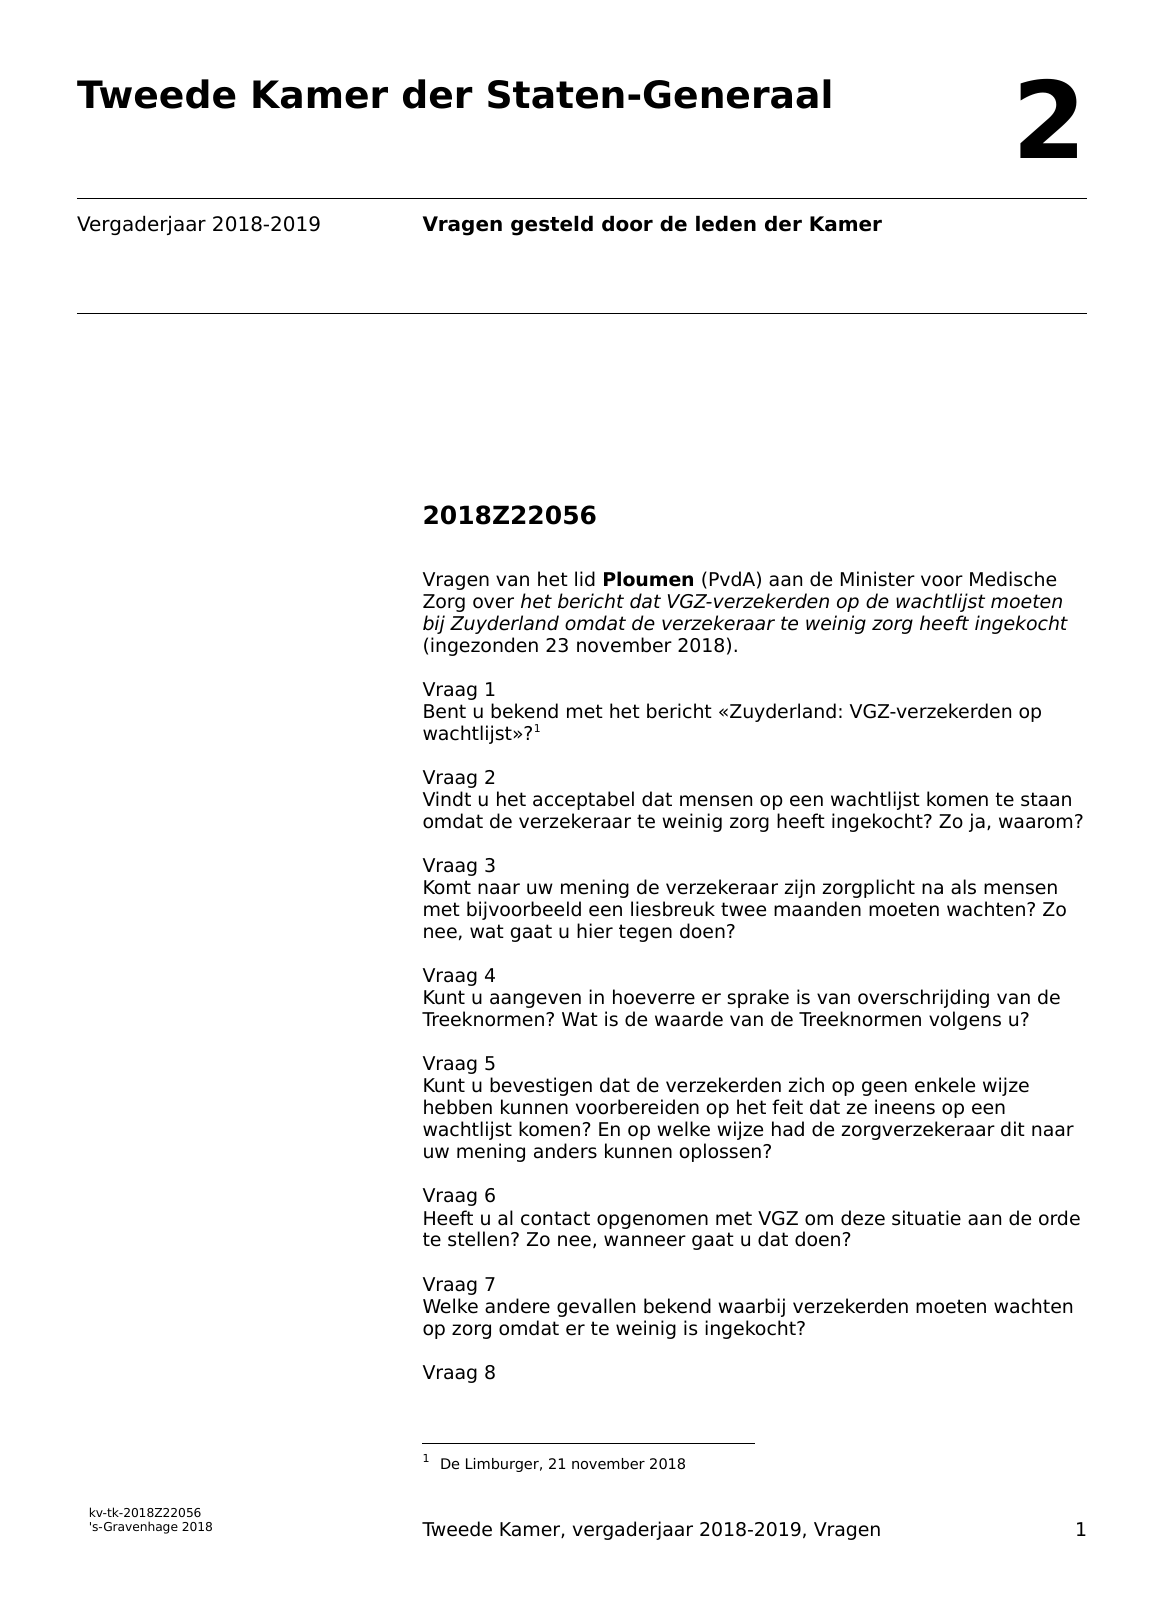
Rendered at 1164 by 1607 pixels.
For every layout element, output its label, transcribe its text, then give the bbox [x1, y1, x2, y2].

text 's-Gravenhage 2018 [88, 1520, 323, 1534]
text De Limburger, 21 november 2018 [422, 1452, 1087, 1474]
text Vraag 6 [422, 1185, 1087, 1207]
text Kunt u aangeven in hoeverre er sprake is van overschrijding van de Treeknormen? Wat is de waarde van de Treeknormen volgens u? [422, 987, 1087, 1031]
text Vraag 2 [422, 767, 1087, 789]
text Vraag 4 [422, 965, 1087, 987]
text Vraag 7 [422, 1273, 1087, 1296]
text Vraag 1 [422, 679, 1087, 701]
text Vragen van het lid Ploumen (PvdA) aan de Minister voor Medische Zorg over het bericht dat VGZ-verzekerden op de wachtlijst moeten bij Zuyderland omdat de verzekeraar te weinig zorg heeft ingekocht (ingezonden 23 november 2018). [422, 569, 1087, 657]
text Vindt u het acceptabel dat mensen op een wachtlijst komen te staan omdat de verzekeraar te weinig zorg heeft ingekocht? Zo ja, waarom? [422, 789, 1087, 833]
text 2018Z22056 [422, 501, 1087, 531]
text Bent u bekend met het bericht «Zuyderland: VGZ-verzekerden op wachtlijst»? [422, 701, 1087, 745]
text Komt naar uw mening de verzekeraar zijn zorgplicht na als mensen met bijvoorbeeld een liesbreuk twee maanden moeten wachten? Zo nee, wat gaat u hier tegen doen? [422, 877, 1087, 943]
text Kunt u bevestigen dat de verzekerden zich op geen enkele wijze hebben kunnen voorbereiden op het feit dat ze ineens op een wachtlijst komen? En op welke wijze had de zorgverzekeraar dit naar uw mening anders kunnen oplossen? [422, 1075, 1087, 1163]
text Vraag 8 [422, 1362, 1087, 1384]
table_cell Vragen gesteld door de leden der Kamer [422, 199, 1087, 313]
text Heeft u al contact opgenomen met VGZ om deze situatie aan de orde te stellen? Zo nee, wanneer gaat u dat doen? [422, 1207, 1087, 1251]
table_header 2 [886, 59, 1087, 198]
text Vraag 5 [422, 1053, 1087, 1075]
table_cell Vergaderjaar 2018-2019 [77, 199, 422, 313]
table_header Tweede Kamer der Staten-Generaal [77, 59, 886, 198]
text Vraag 3 [422, 855, 1087, 877]
text kv-tk-2018Z22056 [88, 1506, 323, 1520]
text Welke andere gevallen bekend waarbij verzekerden moeten wachten op zorg omdat er te weinig is ingekocht? [422, 1296, 1087, 1339]
